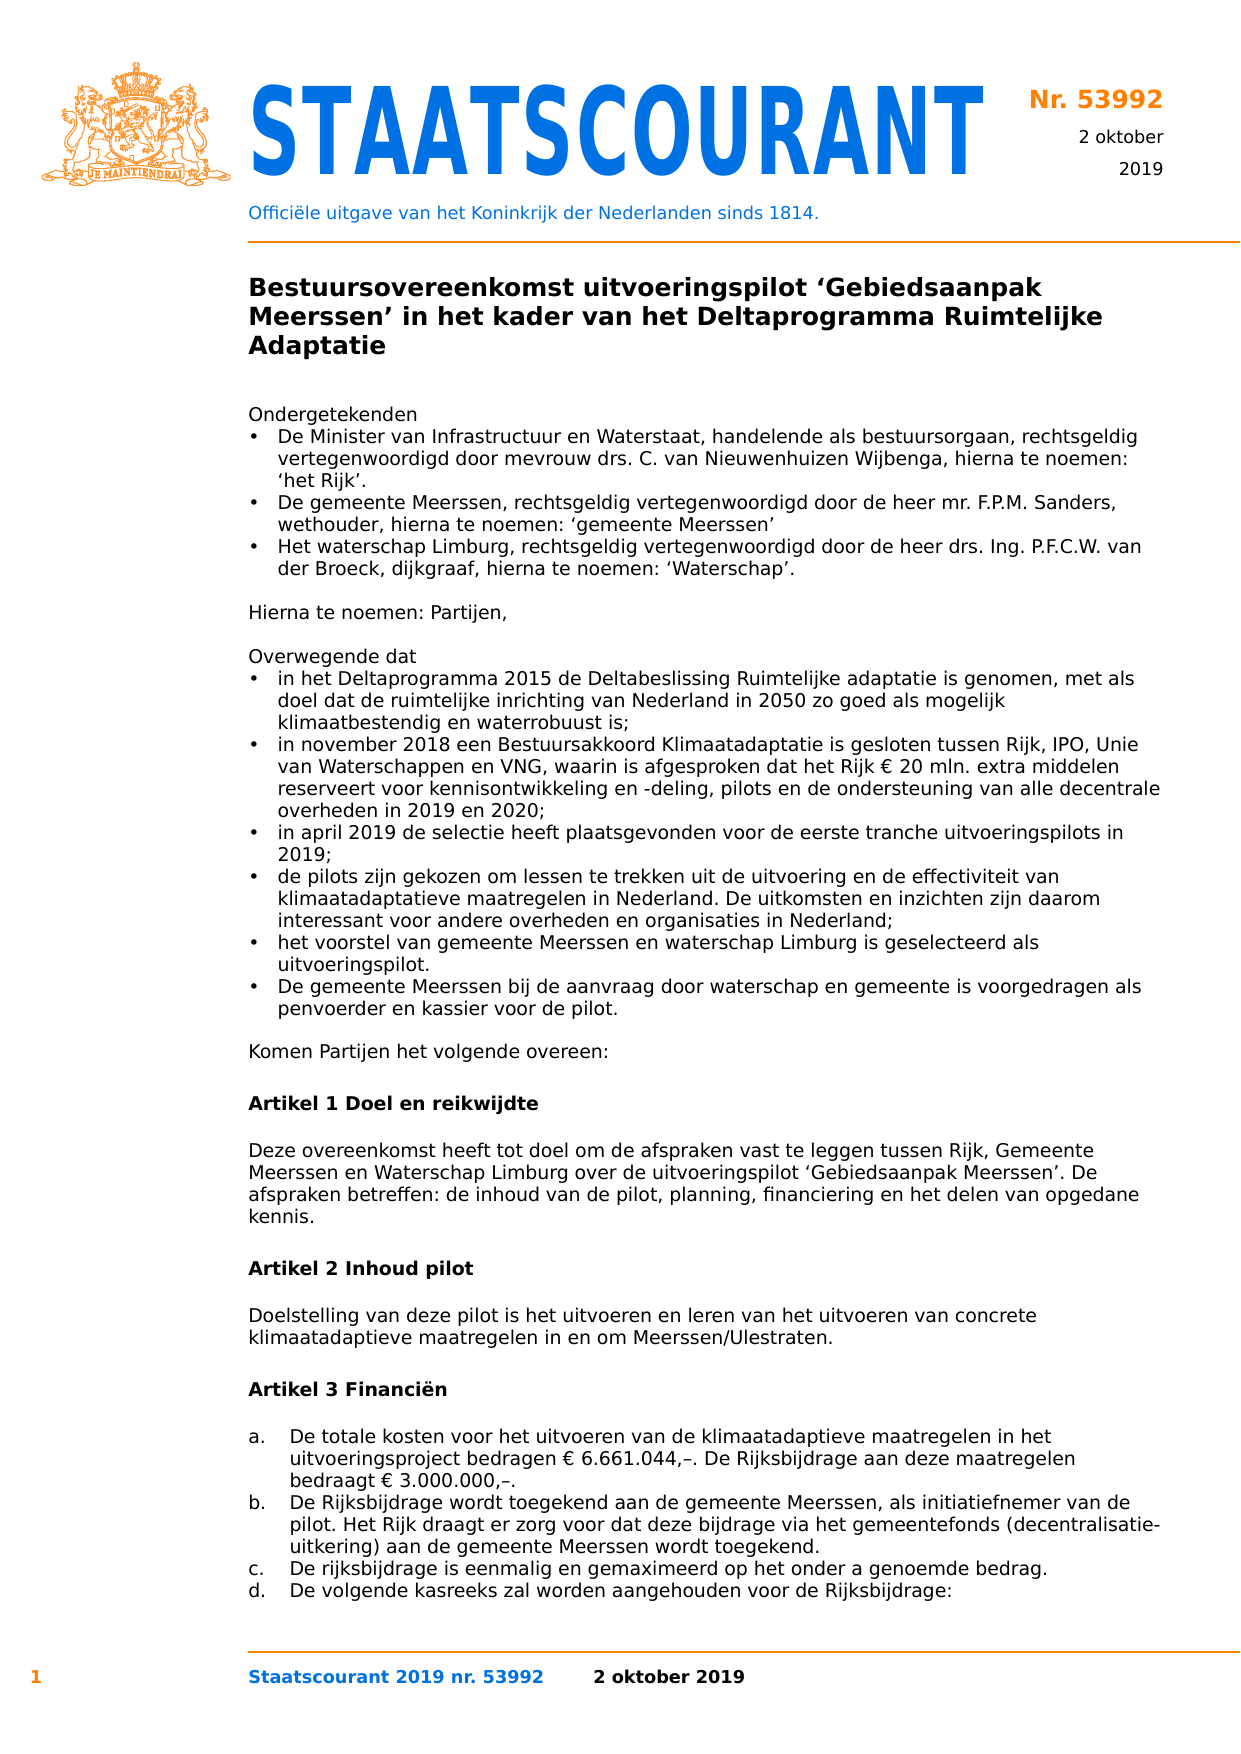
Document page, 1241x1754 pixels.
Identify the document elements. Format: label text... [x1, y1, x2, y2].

subtitle Bestuursovereenkomst uitvoeringspilot ‘Gebiedsaanpak Meerssen’ in het kader van het Deltaprogramma Ruimtelijke Adaptatie [248, 273, 1163, 361]
text • het voorstel van gemeente Meerssen en waterschap Limburg is geselecteerd als uitvoeringspilot. [248, 932, 1163, 976]
table_header [25, 62, 248, 241]
text d. De volgende kasreeks zal worden aangehouden voor de Rijksbijdrage: [248, 1580, 1163, 1602]
text • de pilots zijn gekozen om lessen te trekken uit de uitvoering en de effectiviteit van klimaatadaptatieve maatregelen in Nederland. De uitkomsten en inzichten zijn daarom interessant voor andere overheden en organisaties in Nederland; [248, 866, 1163, 932]
text Ondergetekenden [248, 404, 1163, 426]
text • in het Deltaprogramma 2015 de Deltabeslissing Ruimtelijke adaptatie is genomen, met als doel dat de ruimtelijke inrichting van Nederland in 2050 zo goed als mogelijk klimaatbestendig en waterrobuust is; [248, 668, 1163, 734]
text • Het waterschap Limburg, rechtsgeldig vertegenwoordigd door de heer drs. Ing. P.F.C.W. van der Broeck, dijkgraaf, hierna te noemen: ‘Waterschap’. [248, 536, 1163, 580]
subtitle Artikel 3 Financiën [248, 1379, 1163, 1401]
text • in april 2019 de selectie heeft plaatsgevonden voor de eerste tranche uitvoeringspilots in 2019; [248, 822, 1163, 866]
table_cell 2 oktober [998, 121, 1240, 153]
table_header STAATSCOURANT [248, 62, 998, 203]
table_header Nr. 53992 [998, 62, 1240, 121]
text c. De rijksbijdrage is eenmalig en gemaximeerd op het onder a genoemde bedrag. [248, 1558, 1163, 1580]
text • in november 2018 een Bestuursakkoord Klimaatadaptatie is gesloten tussen Rijk, IPO, Unie van Waterschappen en VNG, waarin is afgesproken dat het Rijk € 20 mln. extra middelen reserveert voor kennisontwikkeling en -deling, pilots en de ondersteuning van alle decentrale overheden in 2019 en 2020; [248, 734, 1163, 822]
text • De Minister van Infrastructuur en Waterstaat, handelende als bestuursorgaan, rechtsgeldig vertegenwoordigd door mevrouw drs. C. van Nieuwenhuizen Wijbenga, hierna te noemen: ‘het Rijk’. [248, 426, 1163, 492]
text Komen Partijen het volgende overeen: [248, 1041, 1163, 1063]
subtitle Artikel 1 Doel en reikwijdte [248, 1093, 1163, 1115]
text • De gemeente Meerssen, rechtsgeldig vertegenwoordigd door de heer mr. F.P.M. Sanders, wethouder, hierna te noemen: ‘gemeente Meerssen’ [248, 492, 1163, 536]
text Overwegende dat [248, 646, 1163, 668]
text Hierna te noemen: Partijen, [248, 602, 1163, 624]
table_cell Officiële uitgave van het Koninkrijk der Nederlanden sinds 1814. [248, 203, 1240, 241]
table_cell 2019 [998, 153, 1240, 203]
subtitle Artikel 2 Inhoud pilot [248, 1258, 1163, 1280]
text b. De Rijksbijdrage wordt toegekend aan de gemeente Meerssen, als initiatiefnemer van de pilot. Het Rijk draagt er zorg voor dat deze bijdrage via het gemeentefonds (decentralisatie-uitkering) aan de gemeente Meerssen wordt toegekend. [248, 1492, 1163, 1558]
text Deze overeenkomst heeft tot doel om de afspraken vast te leggen tussen Rijk, Gemeente Meerssen en Waterschap Limburg over de uitvoeringspilot ‘Gebiedsaanpak Meerssen’. De afspraken betreffen: de inhoud van de pilot, planning, financiering en het delen van opgedane kennis. [248, 1140, 1163, 1228]
text • De gemeente Meerssen bij de aanvraag door waterschap en gemeente is voorgedragen als penvoerder en kassier voor de pilot. [248, 976, 1163, 1019]
text Doelstelling van deze pilot is het uitvoeren en leren van het uitvoeren van concrete klimaatadaptieve maatregelen in en om Meerssen/Ulestraten. [248, 1305, 1163, 1349]
picture [41, 62, 231, 186]
text a. De totale kosten voor het uitvoeren van de klimaatadaptieve maatregelen in het uitvoeringsproject bedragen € 6.661.044,–. De Rijksbijdrage aan deze maatregelen bedraagt € 3.000.000,–. [248, 1426, 1163, 1492]
